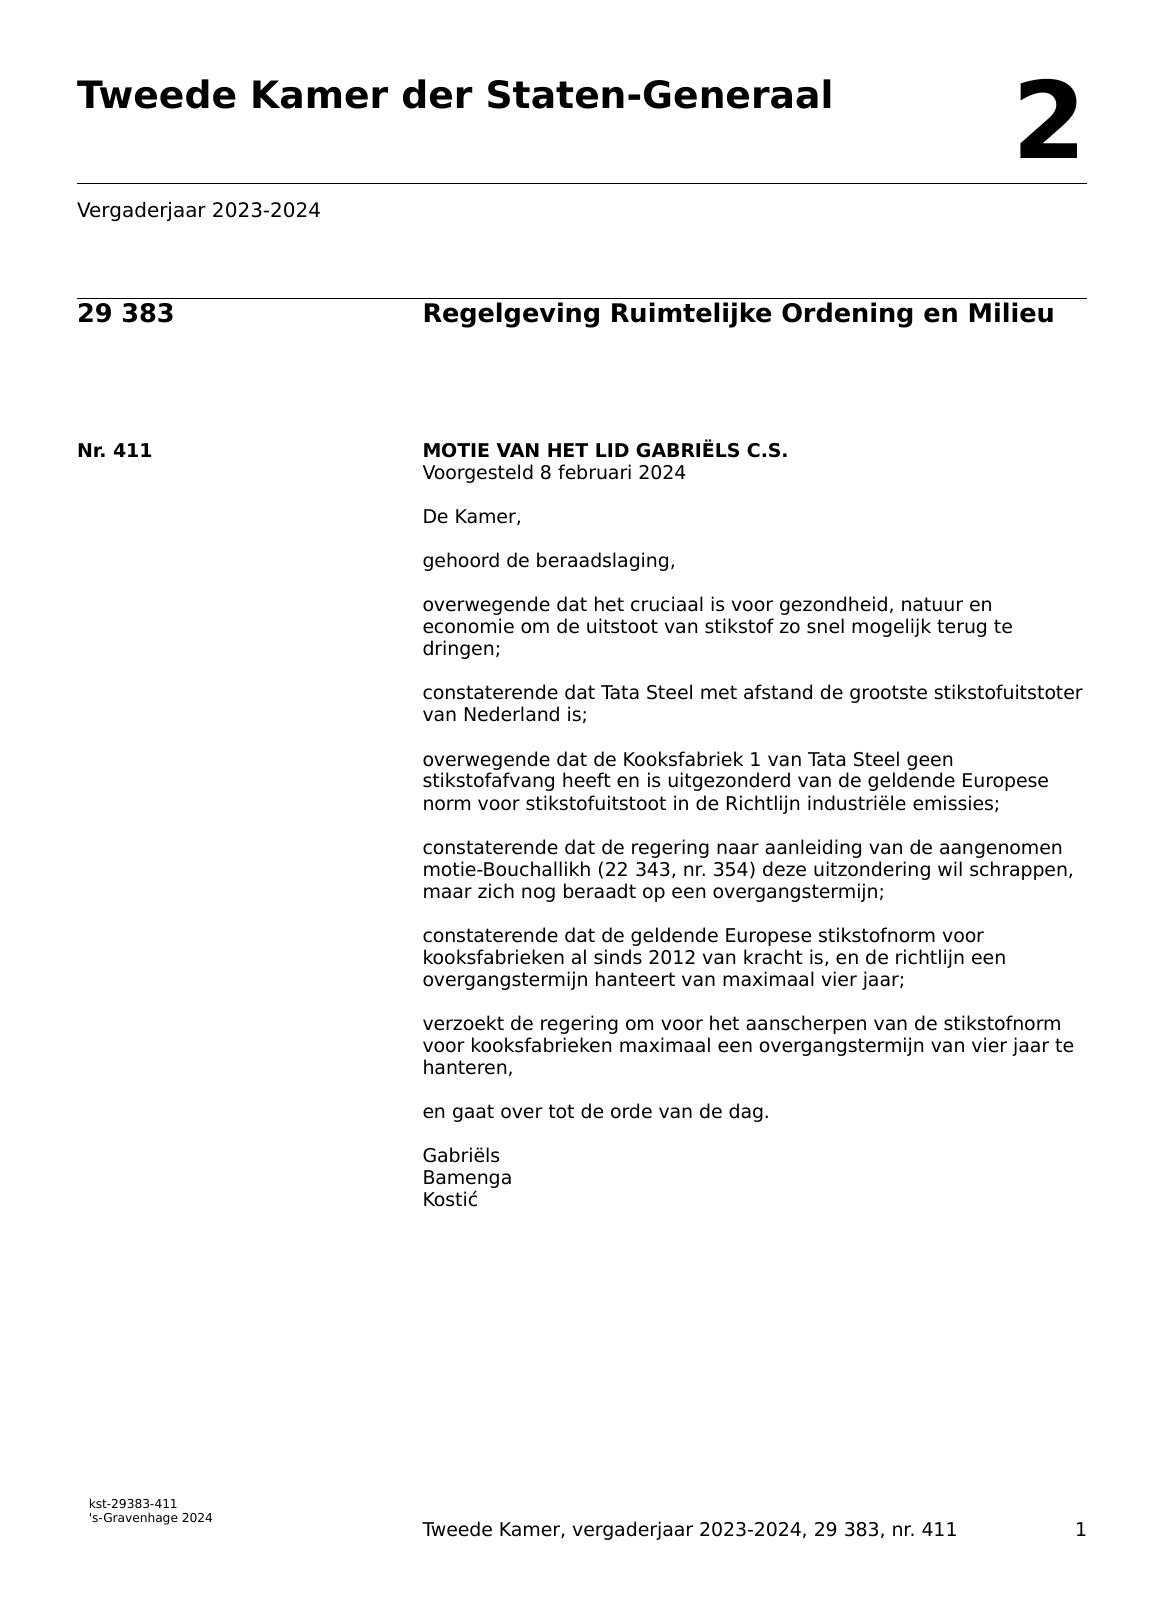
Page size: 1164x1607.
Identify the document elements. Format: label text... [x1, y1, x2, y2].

text Kostić [422, 1189, 1087, 1211]
text constaterende dat de regering naar aanleiding van de aangenomen motie-Bouchallikh (22 343, nr. 354) deze uitzondering wil schrappen, maar zich nog beraadt op een overgangstermijn; [422, 837, 1087, 902]
table_cell Vergaderjaar 2023-2024 [77, 184, 1087, 298]
text gehoord de beraadslaging, [422, 550, 1087, 572]
text kst-29383-411 [88, 1497, 323, 1511]
text 's-Gravenhage 2024 [88, 1511, 323, 1525]
text en gaat over tot de orde van de dag. [422, 1101, 1087, 1123]
table_header Tweede Kamer der Staten-Generaal [77, 59, 886, 183]
table_header 2 [886, 59, 1087, 183]
text constaterende dat de geldende Europese stikstofnorm voor kooksfabrieken al sinds 2012 van kracht is, en de richtlijn een overgangstermijn hanteert van maximaal vier jaar; [422, 925, 1087, 991]
text verzoekt de regering om voor het aanscherpen van de stikstofnorm voor kooksfabrieken maximaal een overgangstermijn van vier jaar te hanteren, [422, 1013, 1087, 1079]
text Voorgesteld 8 februari 2024 [422, 462, 1087, 484]
subtitle 29 383 Regelgeving Ruimtelijke Ordening en Milieu [77, 299, 1087, 329]
text De Kamer, [422, 506, 1087, 528]
text overwegende dat de Kooksfabriek 1 van Tata Steel geen stikstofafvang heeft en is uitgezonderd van de geldende Europese norm voor stikstofuitstoot in de Richtlijn industriële emissies; [422, 748, 1087, 814]
text overwegende dat het cruciaal is voor gezondheid, natuur en economie om de uitstoot van stikstof zo snel mogelijk terug te dringen; [422, 594, 1087, 660]
text constaterende dat Tata Steel met afstand de grootste stikstofuitstoter van Nederland is; [422, 682, 1087, 726]
subtitle Nr. 411 MOTIE VAN HET LID GABRIËLS C.S. [77, 440, 1087, 462]
text Gabriëls [422, 1145, 1087, 1167]
text Bamenga [422, 1167, 1087, 1189]
